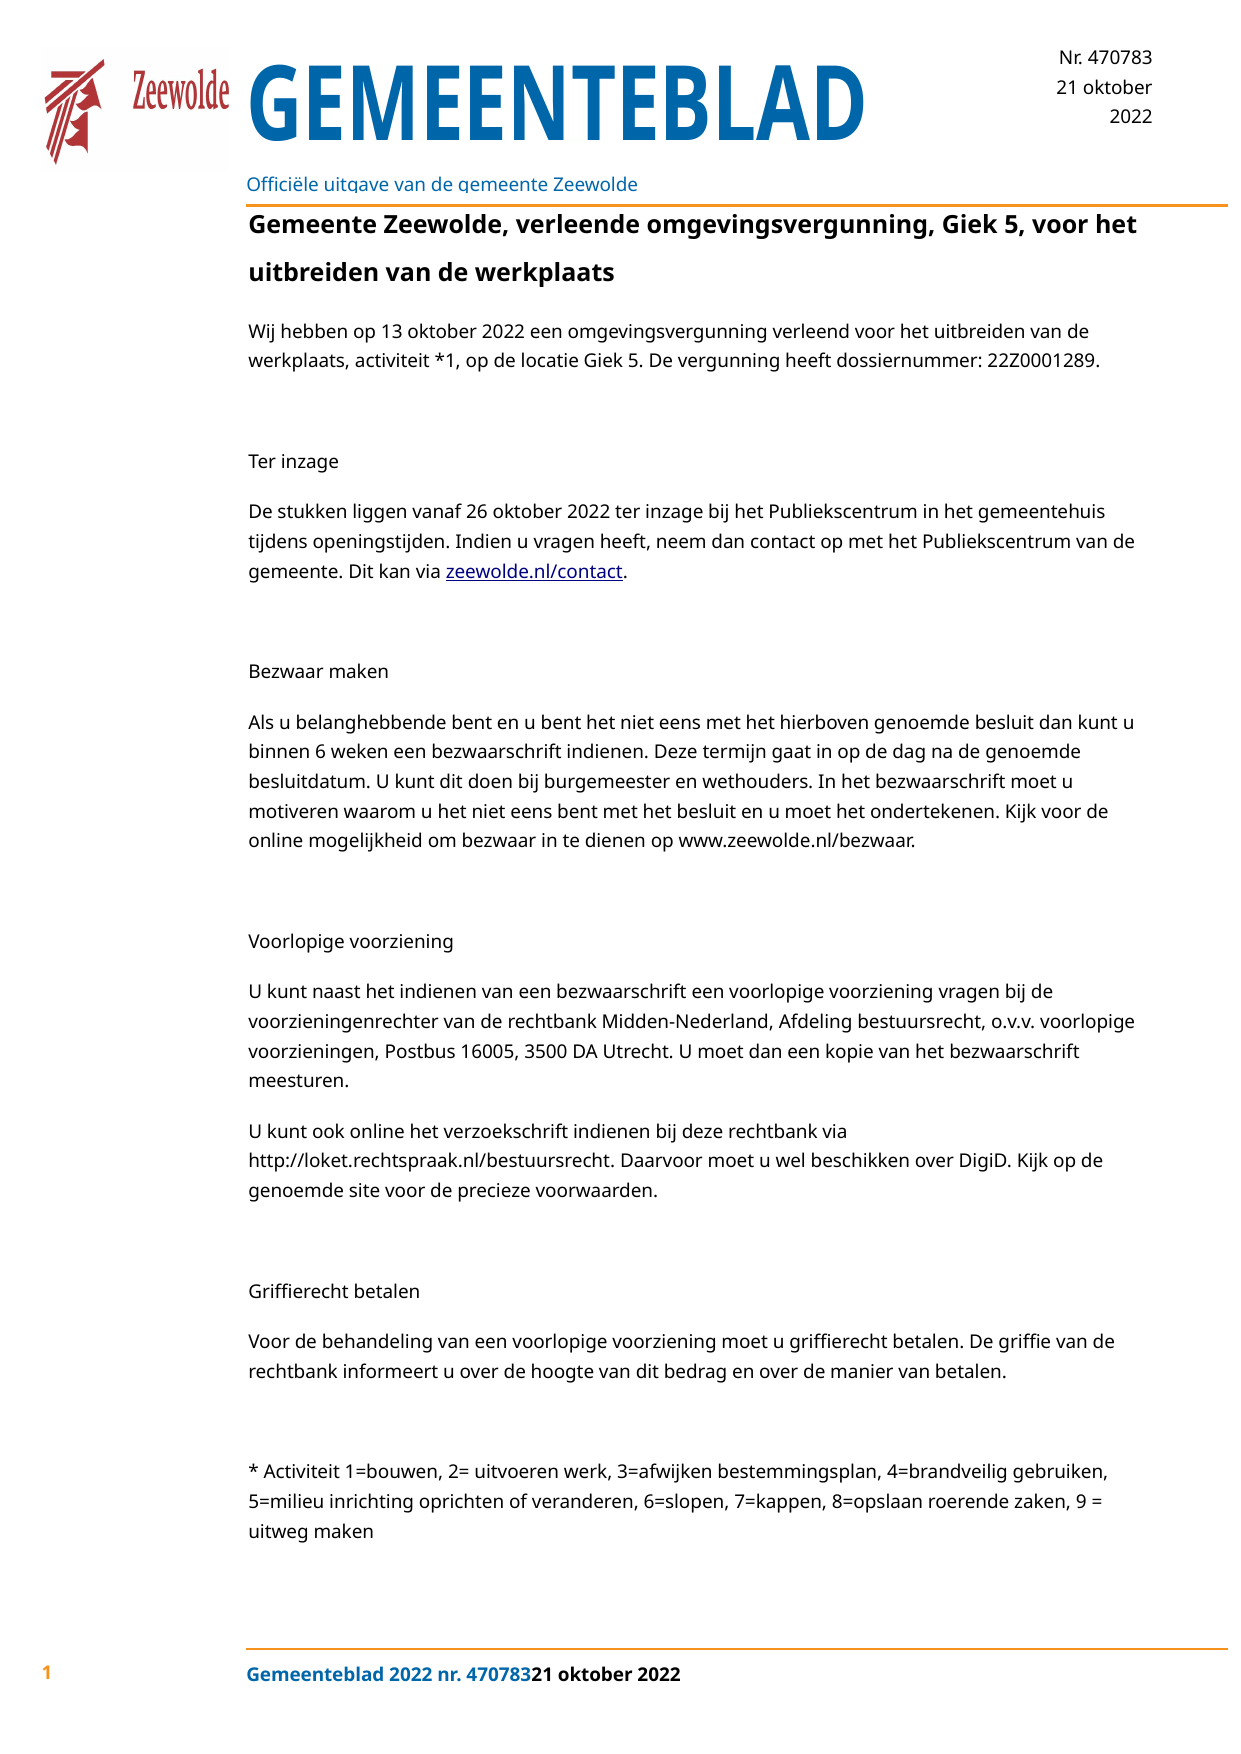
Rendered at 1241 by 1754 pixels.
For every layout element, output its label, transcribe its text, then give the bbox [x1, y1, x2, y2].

text Voorlopige voorziening [248, 928, 1152, 954]
text U kunt naast het indienen van een bezwaarschrift een voorlopige voorziening vragen bij de voorzieningenrechter van de rechtbank Midden-Nederland, Afdeling bestuursrecht, o.v.v. voorlopige voorzieningen, Postbus 16005, 3500 DA Utrecht. U moet dan een kopie van het bezwaarschrift meesturen. [248, 979, 1152, 1093]
text Bezwaar maken [248, 659, 1152, 684]
text U kunt ook online het verzoekschrift indienen bij deze rechtbank via http://loket.rechtspraak.nl/bestuursrecht. Daarvoor moet u wel beschikken over DigiD. Kijk op de genoemde site voor de precieze voorwaarden. [248, 1118, 1152, 1203]
text Voor de behandeling van een voorlopige voorziening moet u griffierecht betalen. De griffie van de rechtbank informeert u over de hoogte van dit bedrag en over de manier van betalen. [248, 1328, 1152, 1384]
text Gemeente Zeewolde, verleende omgevingsvergunning, Giek 5, voor het uitbreiden van de werkplaats [248, 207, 1152, 288]
text Griffierecht betalen [248, 1278, 1152, 1304]
text De stukken liggen vanaf 26 oktober 2022 ter inzage bij het Publiekscentrum in het gemeentehuis tijdens openingstijden. Indien u vragen heeft, neem dan contact op met het Publiekscentrum van de gemeente. Dit kan via zeewolde.nl/contact. [248, 499, 1152, 584]
text Wij hebben op 13 oktober 2022 een omgevingsvergunning verleend voor het uitbreiden van de werkplaats, activiteit *1, op de locatie Giek 5. De vergunning heeft dossiernummer: 22Z0001289. [248, 318, 1152, 373]
text Als u belanghebbende bent en u bent het niet eens met het hierboven genoemde besluit dan kunt u binnen 6 weken een bezwaarschrift indienen. Deze termijn gaat in op de dag na de genoemde besluitdatum. U kunt dit doen bij burgemeester en wethouders. In het bezwaarschrift moet u motiveren waarom u het niet eens bent met het besluit en u moet het ondertekenen. Kijk voor de online mogelijkheid om bezwaar in te dienen op www.zeewolde.nl/bezwaar. [248, 709, 1152, 853]
text * Activiteit 1=bouwen, 2= uitvoeren werk, 3=afwijken bestemmingsplan, 4=brandveilig gebruiken, 5=milieu inrichting oprichten of veranderen, 6=slopen, 7=kappen, 8=opslaan roerende zaken, 9 = uitweg maken [248, 1459, 1152, 1544]
picture [41, 47, 231, 172]
text Ter inzage [248, 448, 1152, 474]
